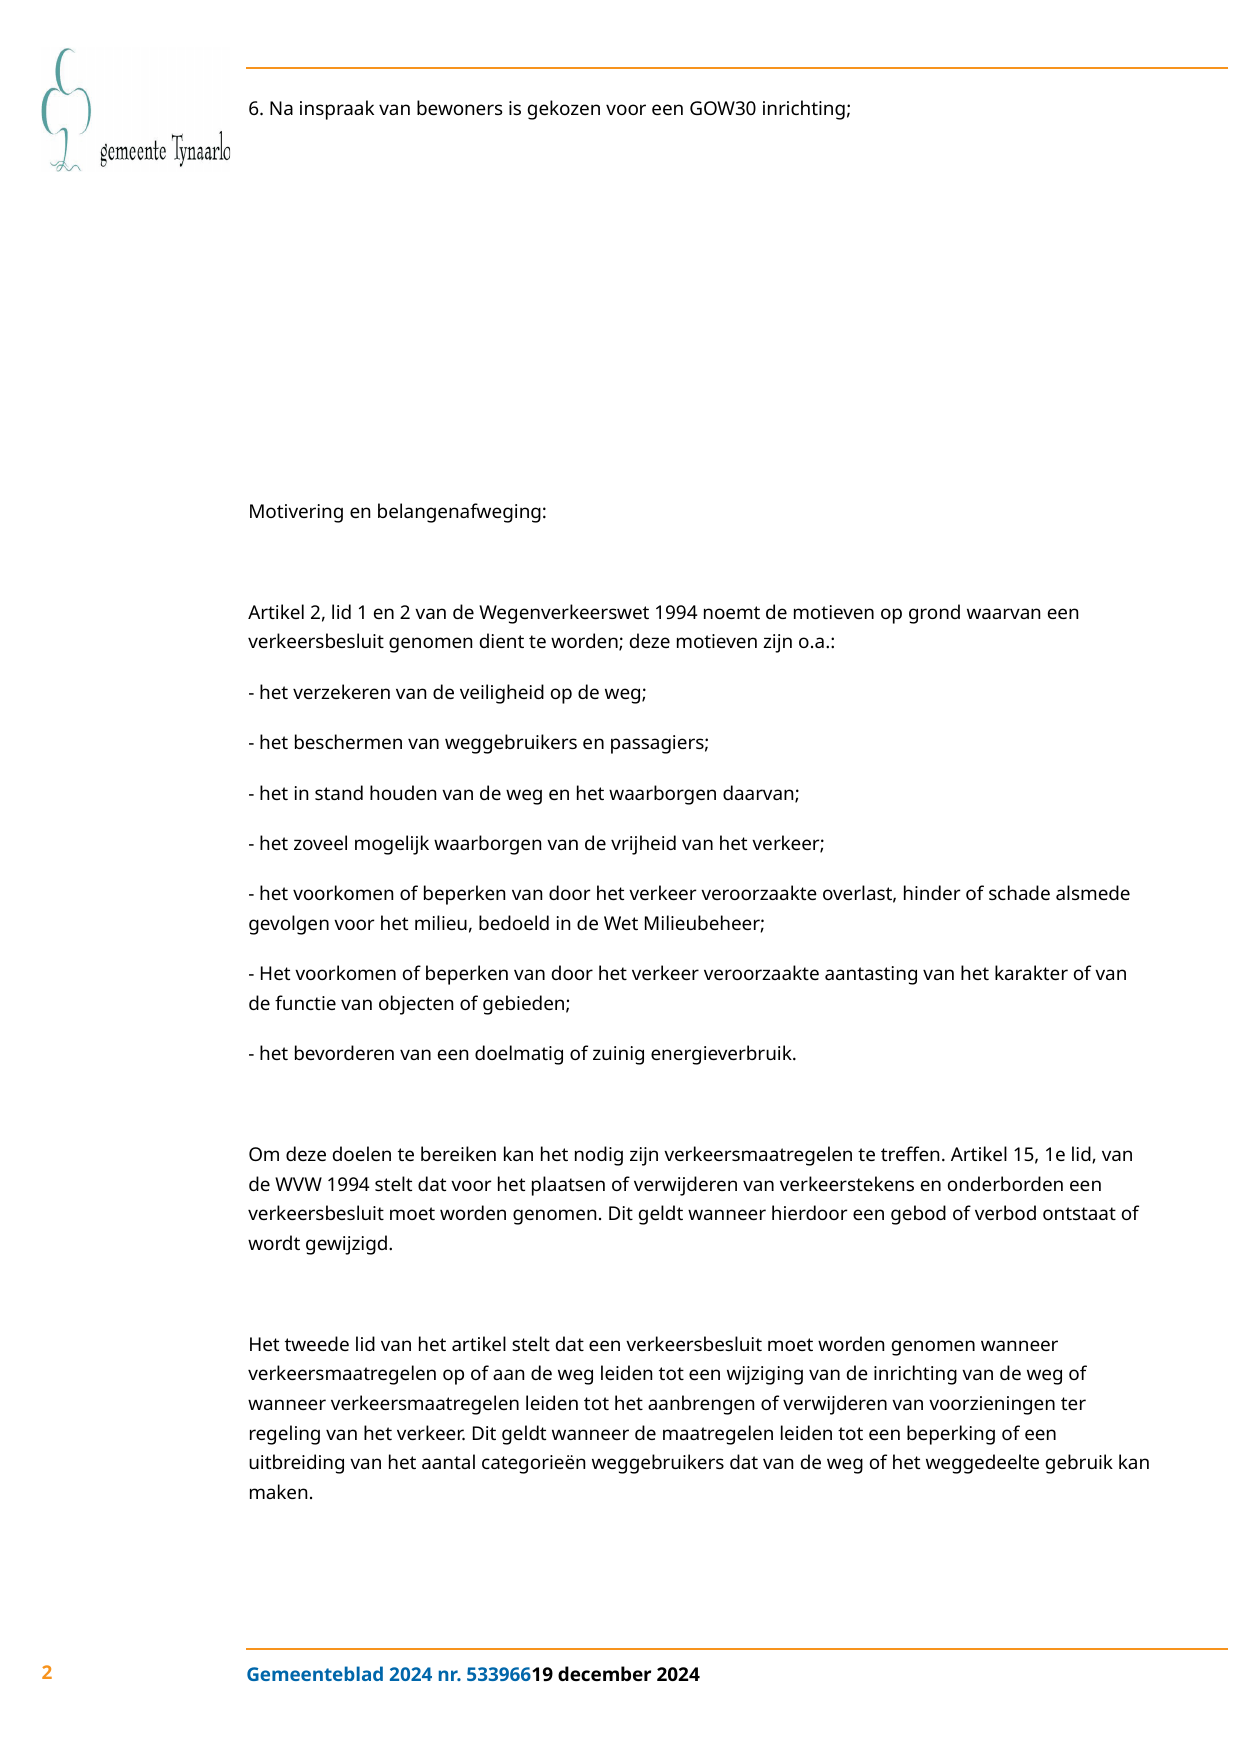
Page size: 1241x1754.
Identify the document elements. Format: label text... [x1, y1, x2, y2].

text 6. Na inspraak van bewoners is gekozen voor een GOW30 inrichting; [248, 95, 1152, 121]
text - Het voorkomen of beperken van door het verkeer veroorzaakte aantasting van het karakter of van de functie van objecten of gebieden; [248, 961, 1152, 1016]
text Artikel 2, lid 1 en 2 van de Wegenverkeerswet 1994 noemt de motieven op grond waarvan een verkeersbesluit genomen dient te worden; deze motieven zijn o.a.: [248, 599, 1152, 654]
picture [41, 47, 231, 172]
text - het in stand houden van de weg en het waarborgen daarvan; [248, 780, 1152, 806]
text - het bevorderen van een doelmatig of zuinig energieverbruik. [248, 1041, 1152, 1066]
text - het beschermen van weggebruikers en passagiers; [248, 729, 1152, 755]
text Om deze doelen te bereiken kan het nodig zijn verkeersmaatregelen te treffen. Artikel 15, 1e lid, van de WVW 1994 stelt dat voor het plaatsen of verwijderen van verkeerstekens en onderborden een verkeersbesluit moet worden genomen. Dit geldt wanneer hierdoor een gebod of verbod ontstaat of wordt gewijzigd. [248, 1141, 1152, 1256]
text - het zoveel mogelijk waarborgen van de vrijheid van het verkeer; [248, 830, 1152, 856]
text - het voorkomen of beperken van door het verkeer veroorzaakte overlast, hinder of schade alsmede gevolgen voor het milieu, bedoeld in de Wet Milieubeheer; [248, 881, 1152, 936]
text Het tweede lid van het artikel stelt dat een verkeersbesluit moet worden genomen wanneer verkeersmaatregelen op of aan de weg leiden tot een wijziging van de inrichting van de weg of wanneer verkeersmaatregelen leiden tot het aanbrengen of verwijderen van voorzieningen ter regeling van het verkeer. Dit geldt wanneer de maatregelen leiden tot een beperking of een uitbreiding van het aantal categorieën weggebruikers dat van de weg of het weggedeelte gebruik kan maken. [248, 1331, 1152, 1505]
text - het verzekeren van de veiligheid op de weg; [248, 679, 1152, 705]
text Motivering en belangenafweging: [248, 498, 1152, 524]
